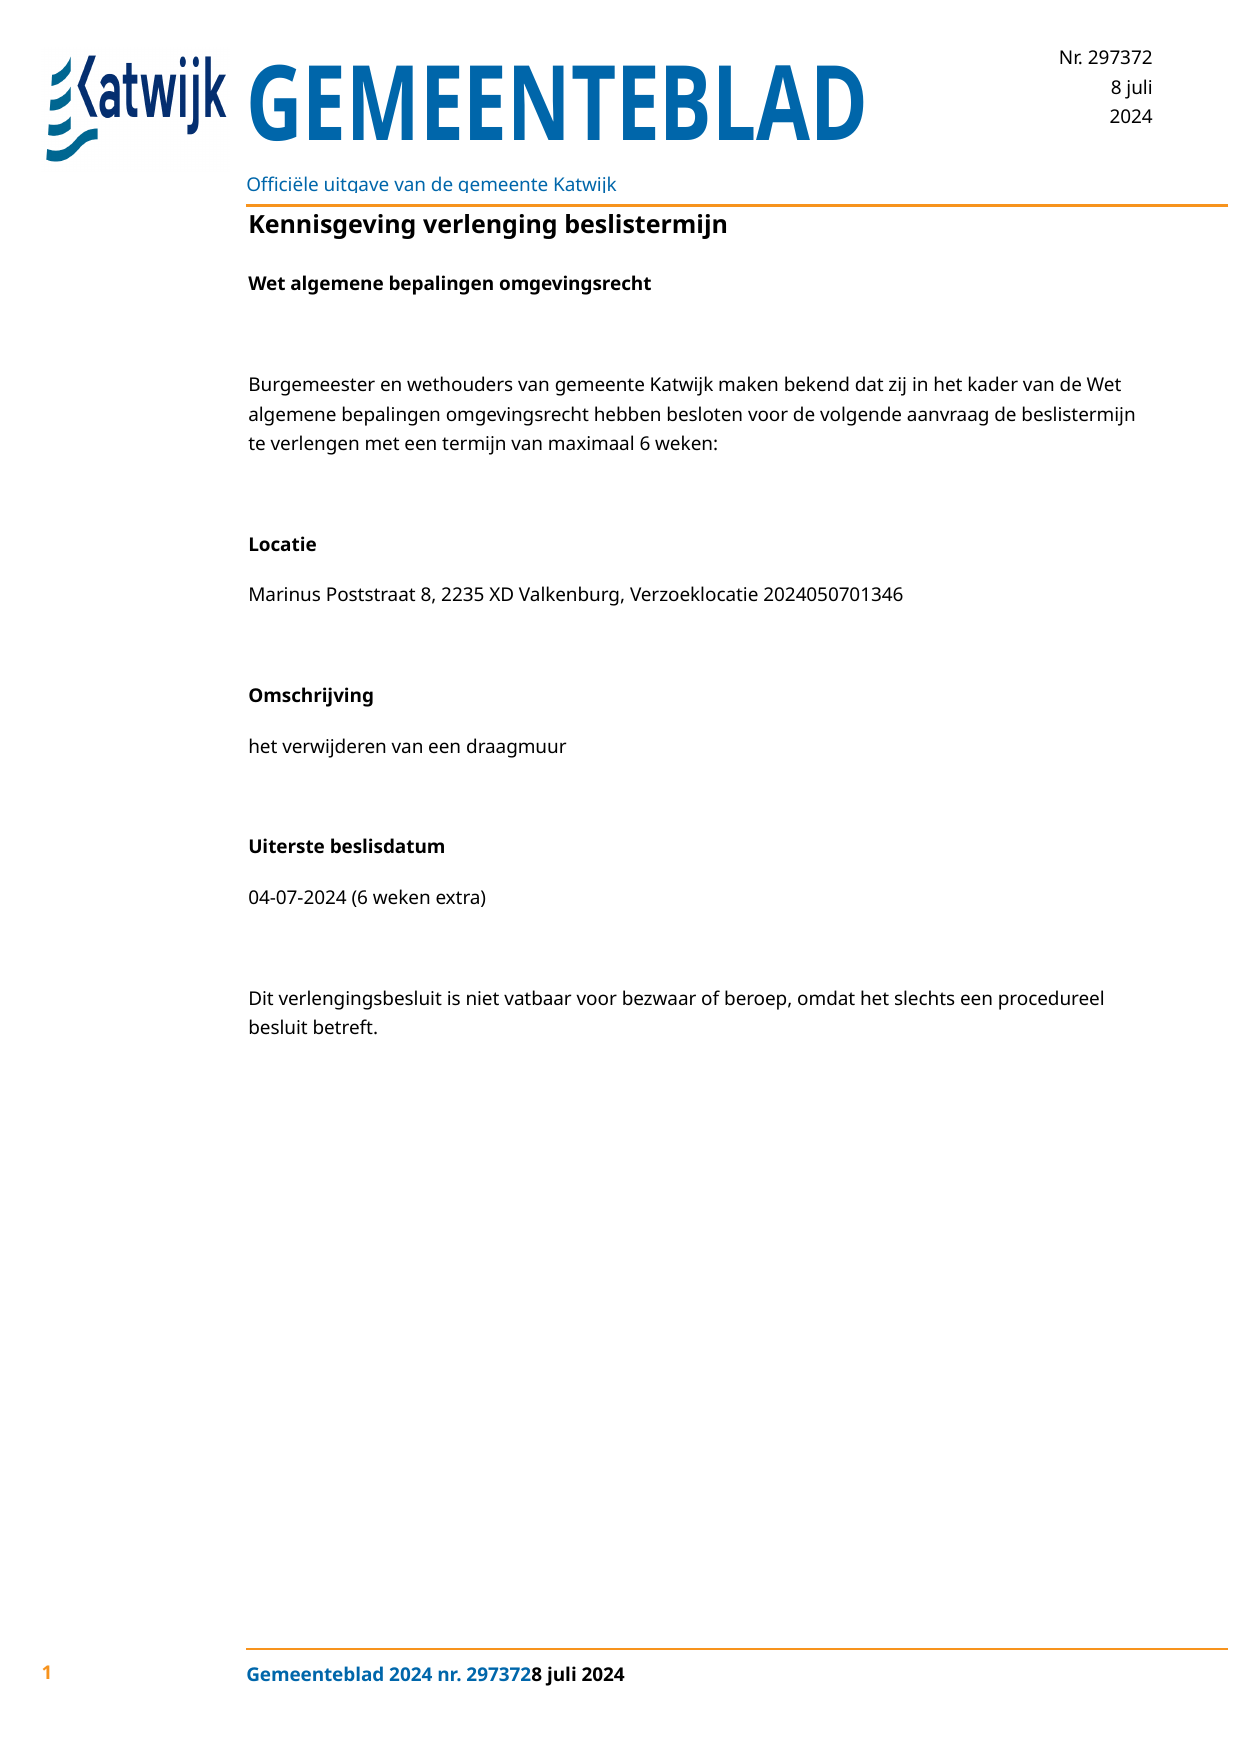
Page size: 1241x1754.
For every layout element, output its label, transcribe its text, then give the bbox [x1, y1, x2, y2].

text Omschrijving [248, 682, 1152, 708]
text Uiterste beslisdatum [248, 834, 1152, 859]
text Kennisgeving verlenging beslistermijn [248, 207, 1152, 241]
text Burgemeester en wethouders van gemeente Katwijk maken bekend dat zij in het kader van de Wet algemene bepalingen omgevingsrecht hebben besloten voor de volgende aanvraag de beslistermijn te verlengen met een termijn van maximaal 6 weken: [248, 371, 1152, 456]
text 04-07-2024 (6 weken extra) [248, 884, 1152, 910]
text het verwijderen van een draagmuur [248, 733, 1152, 758]
picture [41, 47, 231, 172]
text Dit verlengingsbesluit is niet vatbaar voor bezwaar of beroep, omdat het slechts een procedureel besluit betreft. [248, 985, 1152, 1040]
text Wet algemene bepalingen omgevingsrecht [248, 270, 1152, 296]
text Locatie [248, 531, 1152, 557]
text Marinus Poststraat 8, 2235 XD Valkenburg, Verzoeklocatie 2024050701346 [248, 582, 1152, 607]
